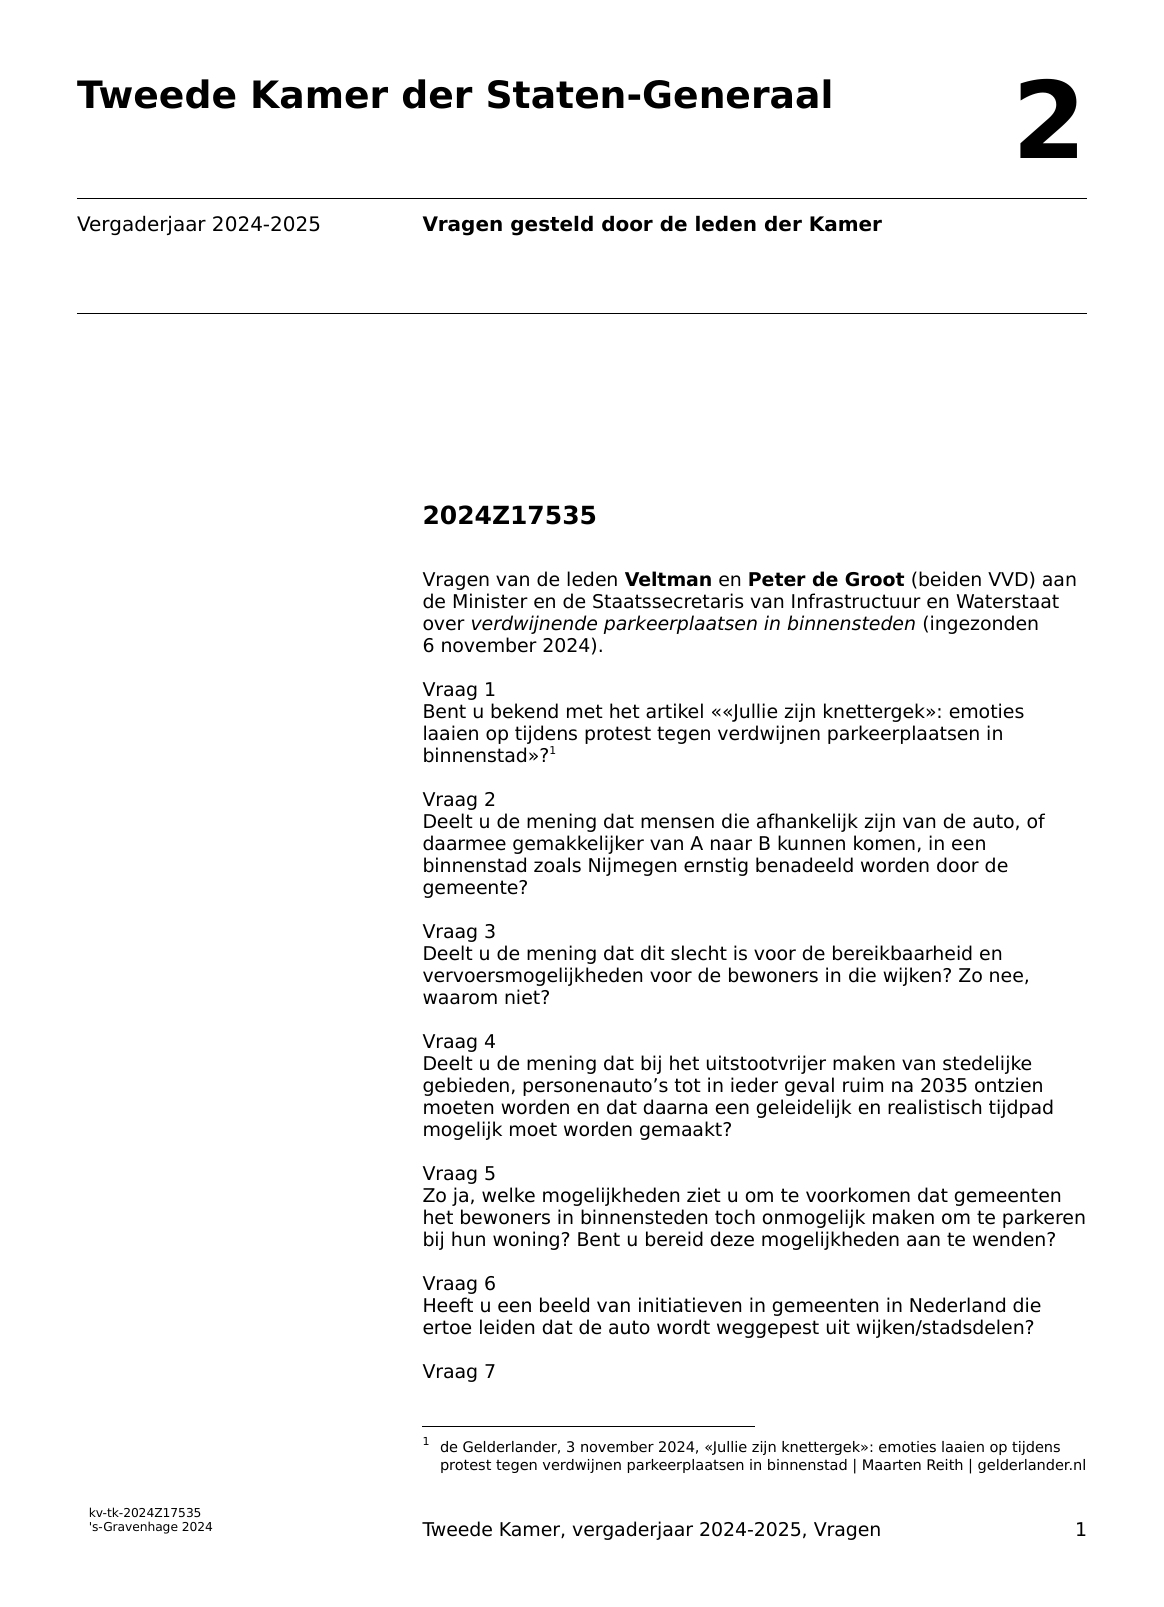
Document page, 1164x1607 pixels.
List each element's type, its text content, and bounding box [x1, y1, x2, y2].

text 2024Z17535 [422, 501, 1087, 531]
text Deelt u de mening dat dit slecht is voor de bereikbaarheid en vervoersmogelijkheden voor de bewoners in die wijken? Zo nee, waarom niet? [422, 943, 1087, 1009]
text Vraag 2 [422, 789, 1087, 811]
text Zo ja, welke mogelijkheden ziet u om te voorkomen dat gemeenten het bewoners in binnensteden toch onmogelijk maken om te parkeren bij hun woning? Bent u bereid deze mogelijkheden aan te wenden? [422, 1185, 1087, 1251]
text kv-tk-2024Z17535 [88, 1506, 323, 1520]
text Deelt u de mening dat mensen die afhankelijk zijn van de auto, of daarmee gemakkelijker van A naar B kunnen komen, in een binnenstad zoals Nijmegen ernstig benadeeld worden door de gemeente? [422, 811, 1087, 899]
text 's-Gravenhage 2024 [88, 1520, 323, 1534]
table_cell Vragen gesteld door de leden der Kamer [422, 199, 1087, 313]
text Vragen van de leden Veltman en Peter de Groot (beiden VVD) aan de Minister en de Staatssecretaris van Infrastructuur en Waterstaat over verdwijnende parkeerplaatsen in binnensteden (ingezonden 6 november 2024). [422, 569, 1087, 657]
table_header 2 [886, 59, 1087, 198]
text Vraag 7 [422, 1361, 1087, 1383]
text Deelt u de mening dat bij het uitstootvrijer maken van stedelijke gebieden, personenauto’s tot in ieder geval ruim na 2035 ontzien moeten worden en dat daarna een geleidelijk en realistisch tijdpad mogelijk moet worden gemaakt? [422, 1053, 1087, 1141]
table_header Tweede Kamer der Staten-Generaal [77, 59, 886, 198]
text Vraag 3 [422, 921, 1087, 943]
table_cell Vergaderjaar 2024-2025 [77, 199, 422, 313]
text Vraag 5 [422, 1163, 1087, 1185]
text Vraag 1 [422, 679, 1087, 701]
text Bent u bekend met het artikel ««Jullie zijn knettergek»: emoties laaien op tijdens protest tegen verdwijnen parkeerplaatsen in binnenstad»? [422, 701, 1087, 767]
text Vraag 4 [422, 1031, 1087, 1053]
text Heeft u een beeld van initiatieven in gemeenten in Nederland die ertoe leiden dat de auto wordt weggepest uit wijken/stadsdelen? [422, 1295, 1087, 1339]
text de Gelderlander, 3 november 2024, «Jullie zijn knettergek»: emoties laaien op tijdens protest tegen verdwijnen parkeerplaatsen in binnenstad | Maarten Reith | gelderlander.nl [422, 1435, 1087, 1474]
text Vraag 6 [422, 1273, 1087, 1295]
